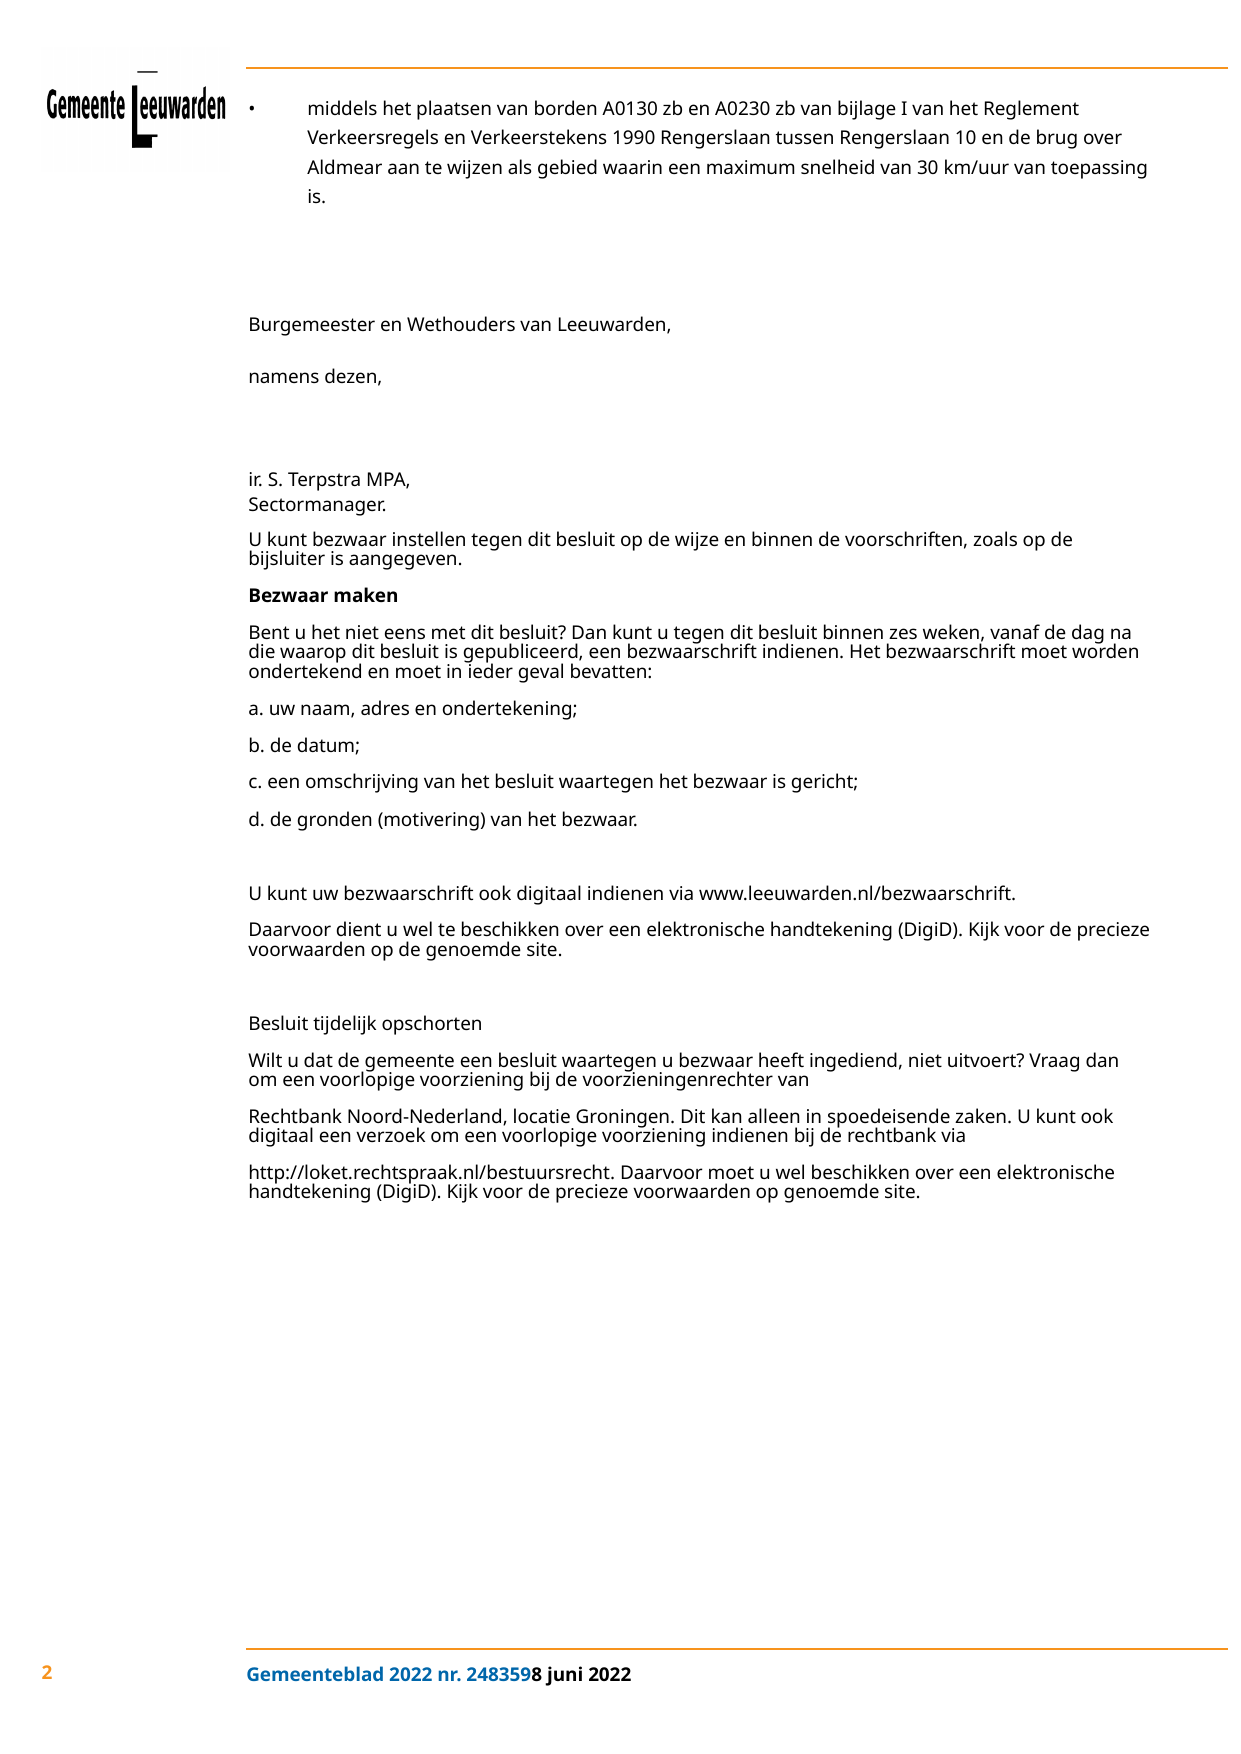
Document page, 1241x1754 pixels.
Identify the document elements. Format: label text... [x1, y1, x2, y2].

list middels het plaatsen van borden A0130 zb en A0230 zb van bijlage I van het Reglement Verkeersregels en Verkeerstekens 1990 Rengerslaan tussen Rengerslaan 10 en de brug over Aldmear aan te wijzen als gebied waarin een maximum snelheid van 30 km/uur van toepassing is. [248, 95, 1152, 209]
text Bezwaar maken [248, 587, 1152, 606]
text ir. S. Terpstra MPA, [248, 466, 1152, 491]
picture [41, 47, 231, 172]
text Daarvoor dient u wel te beschikken over een elektronische handtekening (DigiD). Kijk voor de precieze voorwaarden op de genoemde site. [248, 921, 1152, 960]
text Bent u het niet eens met dit besluit? Dan kunt u tegen dit besluit binnen zes weken, vanaf de dag na die waarop dit besluit is gepubliceerd, een bezwaarschrift indienen. Het bezwaarschrift moet worden ondertekend en moet in ieder geval bevatten: [248, 624, 1152, 682]
text b. de datum; [248, 737, 1152, 756]
text Rechtbank Noord-Nederland, locatie Groningen. Dit kan alleen in spoedeisende zaken. U kunt ook digitaal een verzoek om een voorlopige voorziening indienen bij de rechtbank via [248, 1108, 1152, 1146]
text namens dezen, [248, 363, 1152, 388]
text Sectormanager. [248, 491, 1152, 517]
text http://loket.rechtspraak.nl/bestuursrecht. Daarvoor moet u wel beschikken over een elektronische handtekening (DigiD). Kijk voor de precieze voorwaarden op genoemde site. [248, 1164, 1152, 1203]
text c. een omschrijving van het besluit waartegen het bezwaar is gericht; [248, 773, 1152, 793]
text Besluit tijdelijk opschorten [248, 1015, 1152, 1034]
text Wilt u dat de gemeente een besluit waartegen u bezwaar heeft ingediend, niet uitvoert? Vraag dan om een voorlopige voorziening bij de voorzieningenrechter van [248, 1052, 1152, 1090]
text Burgemeester en Wethouders van Leeuwarden, [248, 311, 1152, 337]
text d. de gronden (motivering) van het bezwaar. [248, 811, 1152, 830]
text U kunt bezwaar instellen tegen dit besluit op de wijze en binnen de voorschriften, zoals op de bijsluiter is aangegeven. [248, 531, 1152, 569]
text a. uw naam, adres en ondertekening; [248, 699, 1152, 719]
text U kunt uw bezwaarschrift ook digitaal indienen via www.leeuwarden.nl/bezwaarschrift. [248, 884, 1152, 904]
